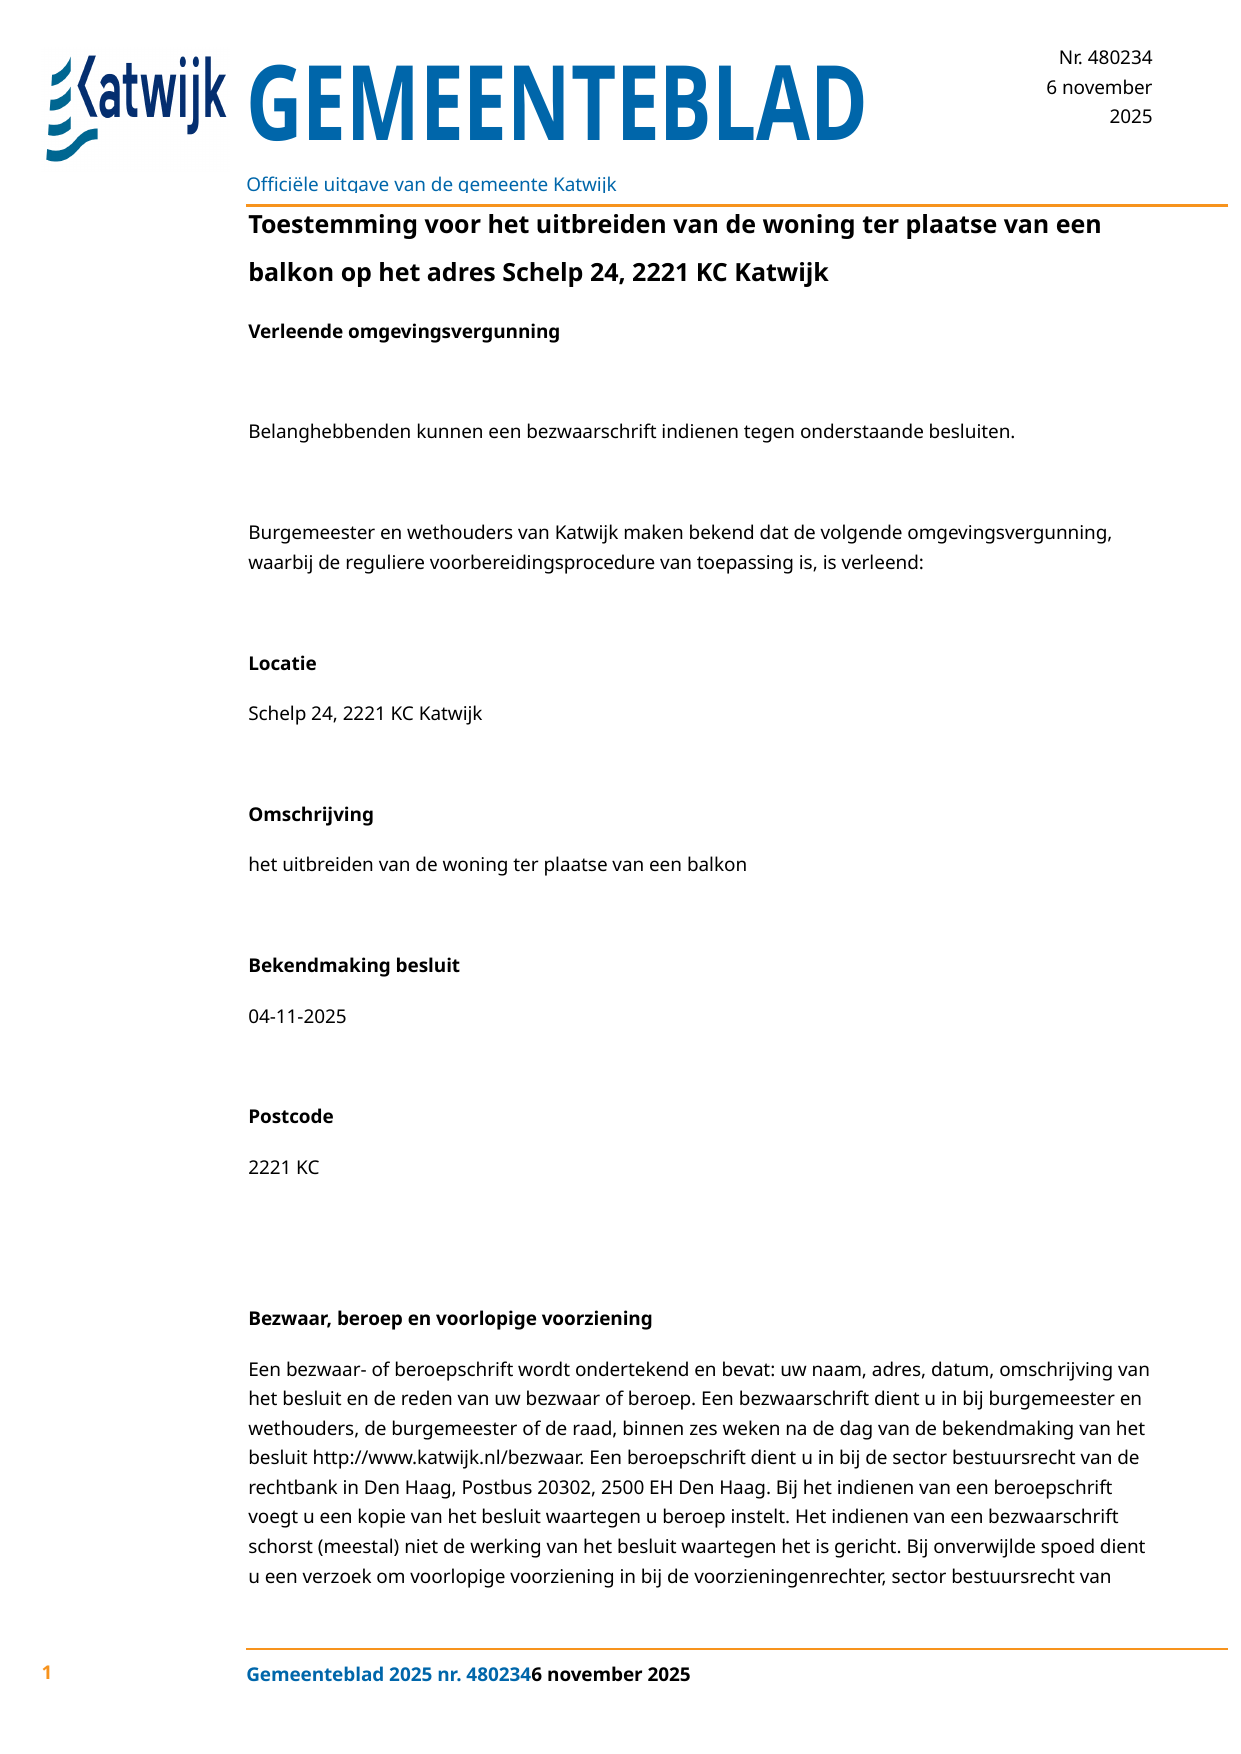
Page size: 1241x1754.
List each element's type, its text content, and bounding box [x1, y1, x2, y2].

text het uitbreiden van de woning ter plaatse van een balkon [248, 852, 1152, 877]
text Toestemming voor het uitbreiden van de woning ter plaatse van een balkon op het adres Schelp 24, 2221 KC Katwijk [248, 207, 1152, 288]
text Bekendmaking besluit [248, 952, 1152, 978]
text Een bezwaar- of beroepschrift wordt ondertekend en bevat: uw naam, adres, datum, omschrijving van het besluit en de reden van uw bezwaar of beroep. Een bezwaarschrift dient u in bij burgemeester en wethouders, de burgemeester of de raad, binnen zes weken na de dag van de bekendmaking van het besluit http://www.katwijk.nl/bezwaar. Een beroepschrift dient u in bij de sector bestuursrecht van de rechtbank in Den Haag, Postbus 20302, 2500 EH Den Haag. Bij het indienen van een beroepschrift voegt u een kopie van het besluit waartegen u beroep instelt. Het indienen van een bezwaarschrift schorst (meestal) niet de werking van het besluit waartegen het is gericht. Bij onverwijlde spoed dient u een verzoek om voorlopige voorziening in bij de voorzieningenrechter, sector bestuursrecht van [248, 1356, 1152, 1589]
picture [41, 47, 231, 172]
text Locatie [248, 650, 1152, 676]
text Postcode [248, 1104, 1152, 1129]
text 2221 KC [248, 1154, 1152, 1180]
text Verleende omgevingsvergunning [248, 318, 1152, 344]
text Schelp 24, 2221 KC Katwijk [248, 700, 1152, 726]
text 04-11-2025 [248, 1003, 1152, 1029]
text Omschrijving [248, 801, 1152, 827]
text Burgemeester en wethouders van Katwijk maken bekend dat de volgende omgevingsvergunning, waarbij de reguliere voorbereidingsprocedure van toepassing is, is verleend: [248, 519, 1152, 575]
text Belanghebbenden kunnen een bezwaarschrift indienen tegen onderstaande besluiten. [248, 419, 1152, 444]
text Bezwaar, beroep en voorlopige voorziening [248, 1305, 1152, 1331]
